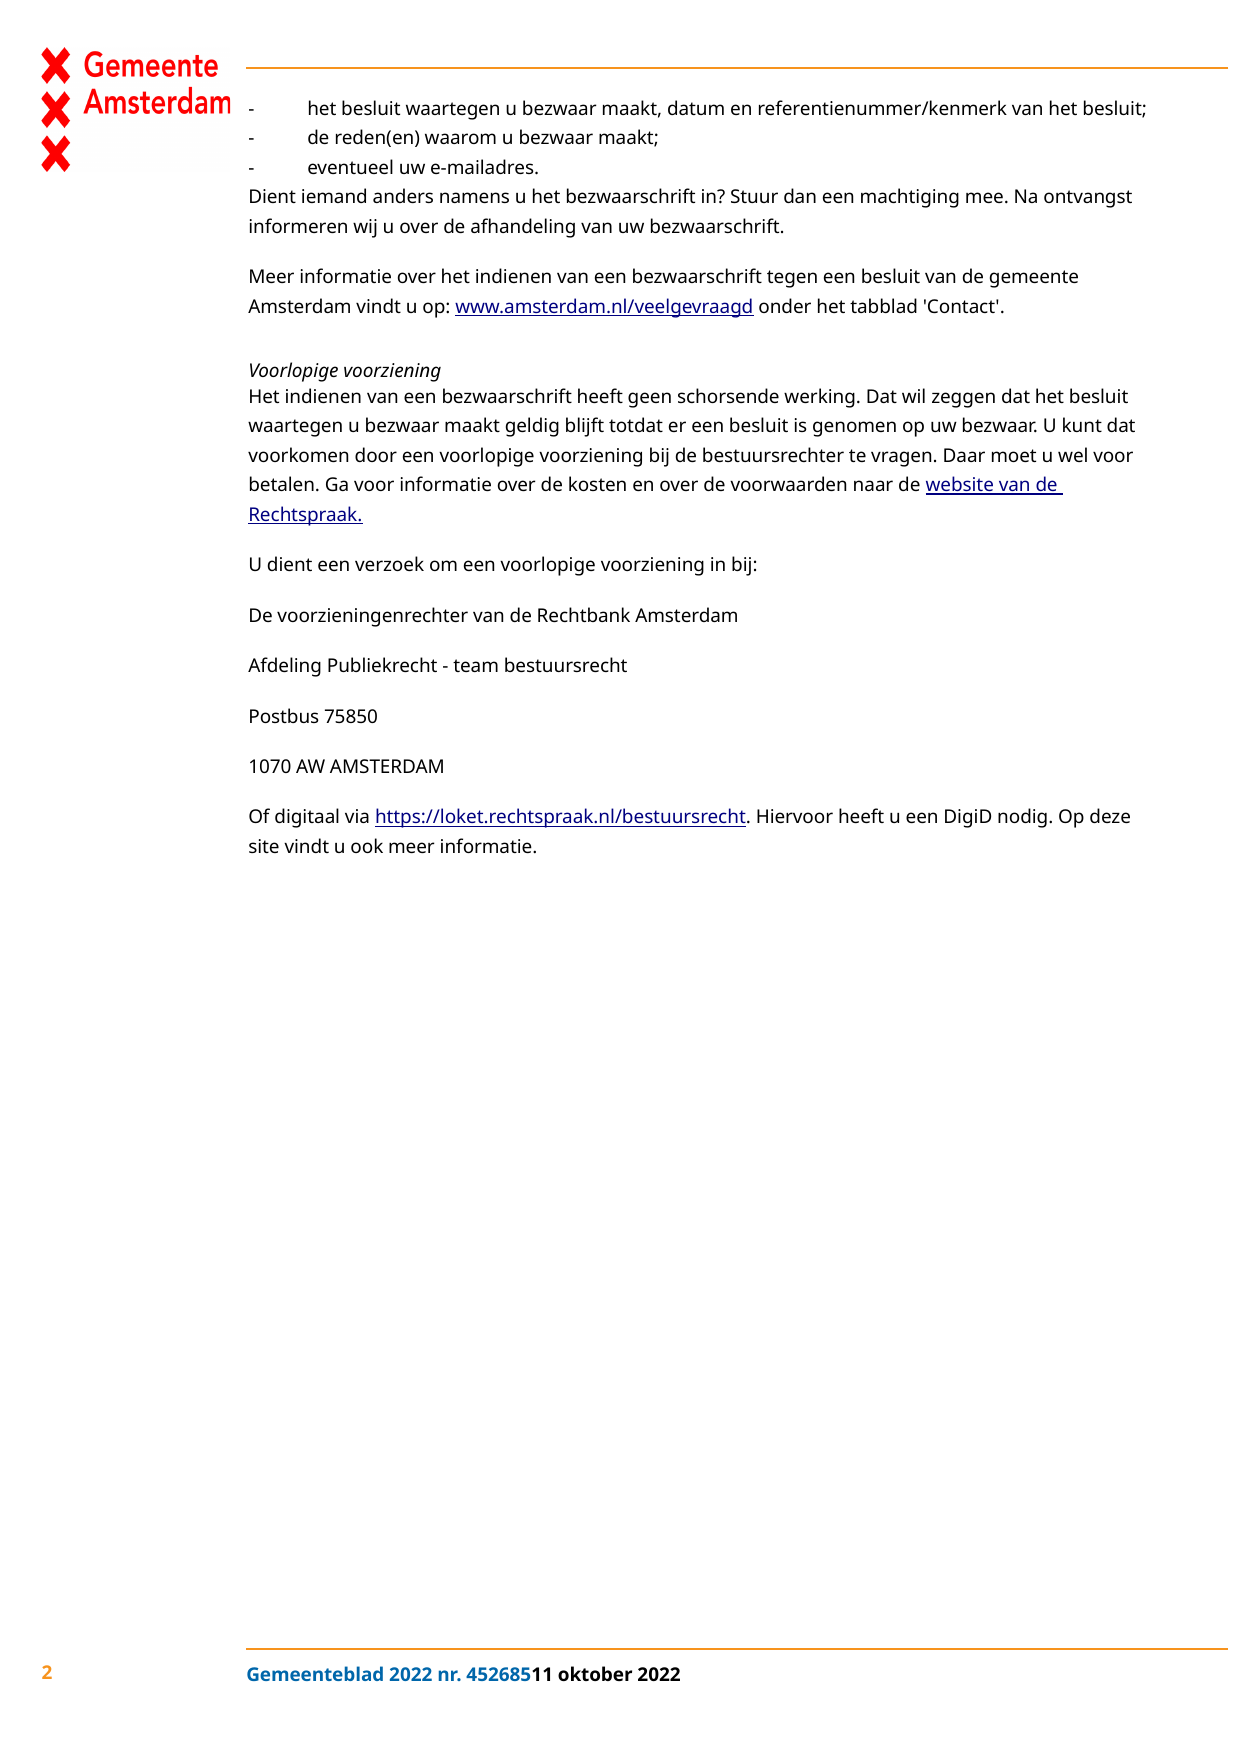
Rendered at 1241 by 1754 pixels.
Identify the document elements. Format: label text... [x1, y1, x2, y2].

text Het indienen van een bezwaarschrift heeft geen schorsende werking. Dat wil zeggen dat het besluit waartegen u bezwaar maakt geldig blijft totdat er een besluit is genomen op uw bezwaar. U kunt dat voorkomen door een voorlopige voorziening bij de bestuursrechter te vragen. Daar moet u wel voor betalen. Ga voor informatie over de kosten en over de voorwaarden naar de website van de Rechtspraak. [248, 383, 1152, 527]
list de reden(en) waarom u bezwaar maakt; [248, 124, 1152, 150]
text Meer informatie over het indienen van een bezwaarschrift tegen een besluit van de gemeente Amsterdam vindt u op: www.amsterdam.nl/veelgevraagd onder het tabblad 'Contact'. [248, 263, 1152, 319]
text Of digitaal via https://loket.rechtspraak.nl/bestuursrecht. Hiervoor heeft u een DigiD nodig. Op deze site vindt u ook meer informatie. [248, 804, 1152, 859]
text Postbus 75850 [248, 703, 1152, 728]
picture [41, 47, 231, 172]
text De voorzieningenrechter van de Rechtbank Amsterdam [248, 602, 1152, 628]
text Afdeling Publiekrecht - team bestuursrecht [248, 652, 1152, 678]
list het besluit waartegen u bezwaar maakt, datum en referentienummer/kenmerk van het besluit; [248, 95, 1152, 121]
text U dient een verzoek om een voorlopige voorziening in bij: [248, 552, 1152, 577]
text Dient iemand anders namens u het bezwaarschrift in? Stuur dan een machtiging mee. Na ontvangst informeren wij u over de afhandeling van uw bezwaarschrift. [248, 183, 1152, 239]
text Voorlopige voorziening [248, 357, 1152, 383]
list eventueel uw e-mailadres. [248, 154, 1152, 180]
text 1070 AW AMSTERDAM [248, 753, 1152, 779]
